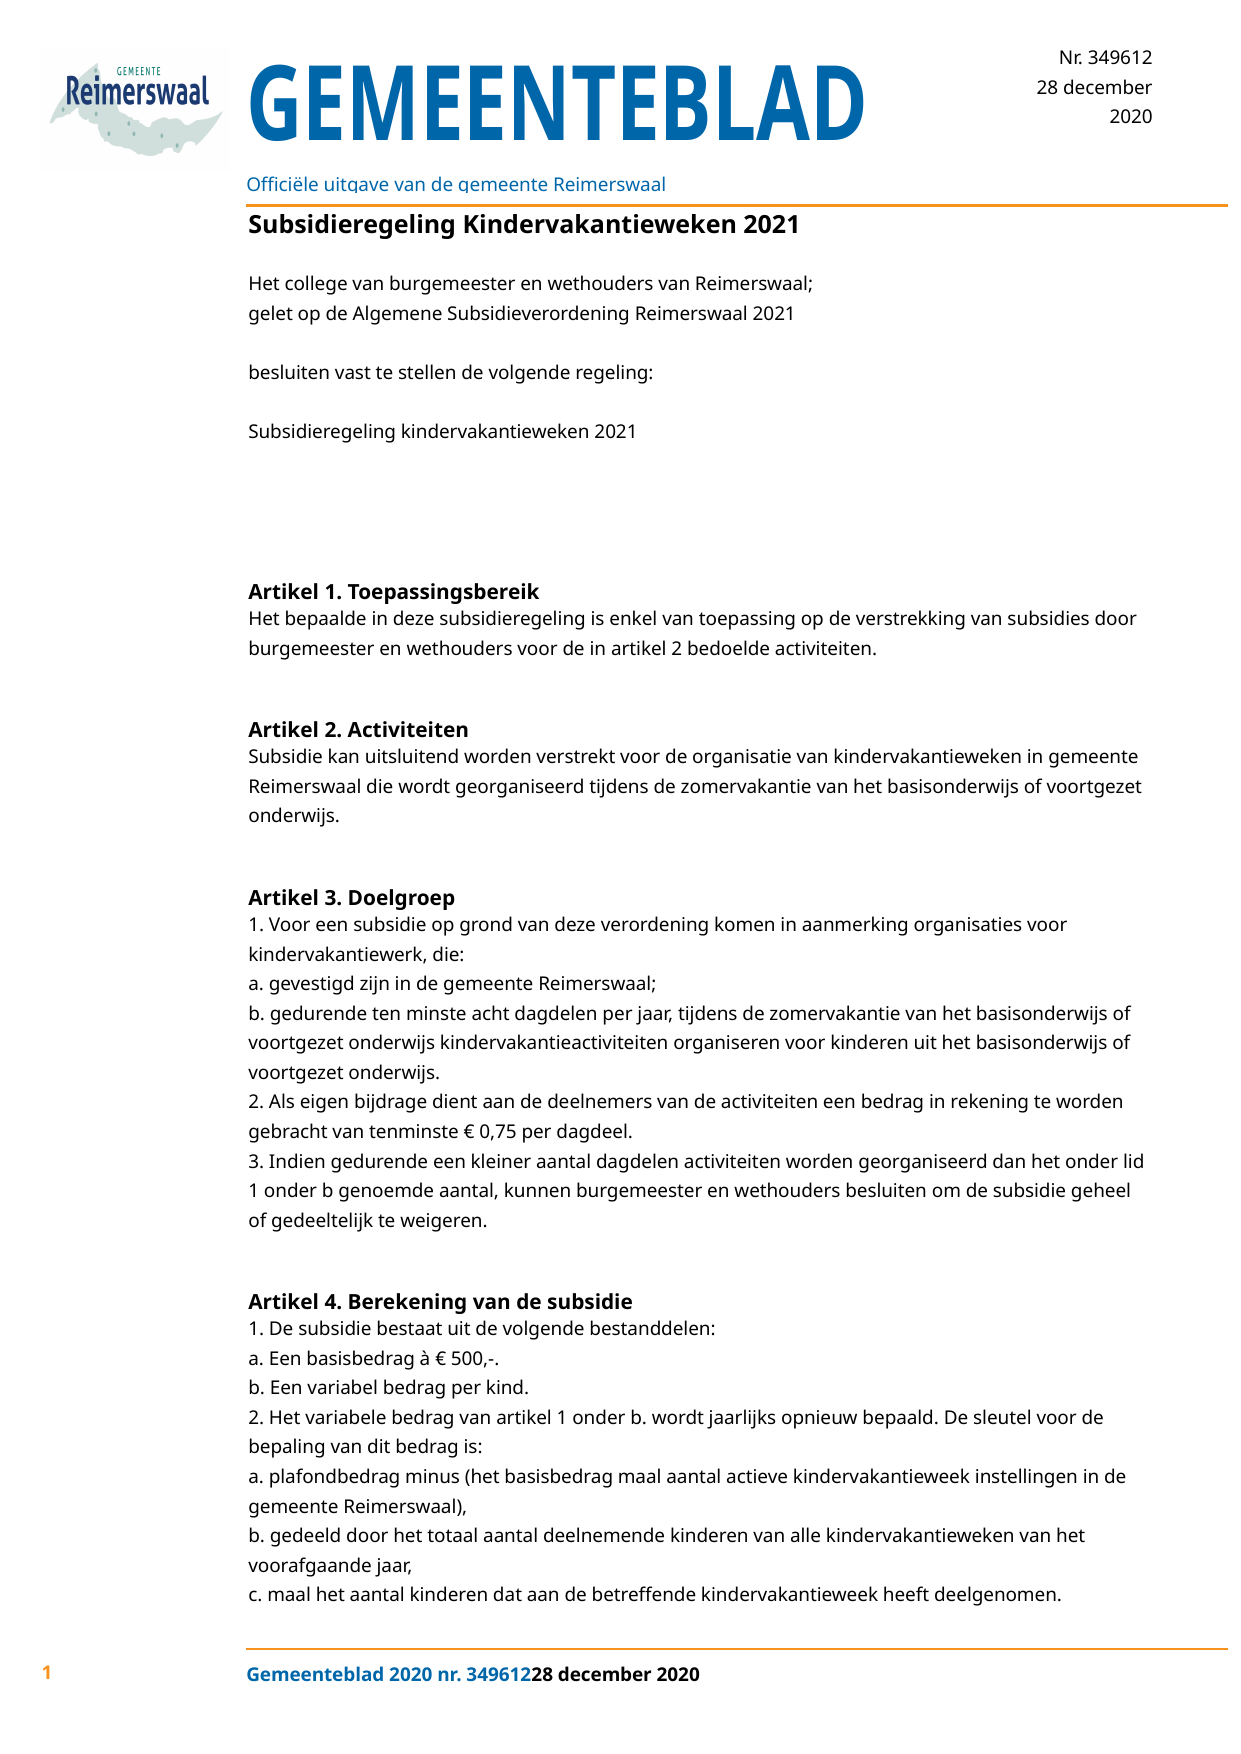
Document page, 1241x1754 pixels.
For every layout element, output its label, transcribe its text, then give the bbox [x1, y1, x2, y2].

text a. Een basisbedrag à € 500,-. [248, 1345, 1152, 1371]
text b. Een variabel bedrag per kind. [248, 1374, 1152, 1400]
text b. gedurende ten minste acht dagdelen per jaar, tijdens de zomervakantie van het basisonderwijs of voortgezet onderwijs kindervakantieactiviteiten organiseren voor kinderen uit het basisonderwijs of voortgezet onderwijs. [248, 1000, 1152, 1085]
text Artikel 1. Toepassingsbereik [248, 577, 1152, 606]
text besluiten vast te stellen de volgende regeling: [248, 359, 1152, 385]
text 2. Als eigen bijdrage dient aan de deelnemers van de activiteiten een bedrag in rekening te worden gebracht van tenminste € 0,75 per dagdeel. [248, 1089, 1152, 1144]
text a. plafondbedrag minus (het basisbedrag maal aantal actieve kindervakantieweek instellingen in de gemeente Reimerswaal), [248, 1463, 1152, 1519]
picture [41, 47, 231, 172]
text Subsidie kan uitsluitend worden verstrekt voor de organisatie van kindervakantieweken in gemeente Reimerswaal die wordt georganiseerd tijdens de zomervakantie van het basisonderwijs of voortgezet onderwijs. [248, 743, 1152, 828]
text b. gedeeld door het totaal aantal deelnemende kinderen van alle kindervakantieweken van het voorafgaande jaar, [248, 1522, 1152, 1578]
text gelet op de Algemene Subsidieverordening Reimerswaal 2021 [248, 300, 1152, 326]
text Het bepaalde in deze subsidieregeling is enkel van toepassing op de verstrekking van subsidies door burgemeester en wethouders voor de in artikel 2 bedoelde activiteiten. [248, 606, 1152, 661]
text 2. Het variabele bedrag van artikel 1 onder b. wordt jaarlijks opnieuw bepaald. De sleutel voor de bepaling van dit bedrag is: [248, 1404, 1152, 1459]
text c. maal het aantal kinderen dat aan de betreffende kindervakantieweek heeft deelgenomen. [248, 1582, 1152, 1607]
text a. gevestigd zijn in de gemeente Reimerswaal; [248, 970, 1152, 996]
text 1. De subsidie bestaat uit de volgende bestanddelen: [248, 1315, 1152, 1341]
text 3. Indien gedurende een kleiner aantal dagdelen activiteiten worden georganiseerd dan het onder lid 1 onder b genoemde aantal, kunnen burgemeester en wethouders besluiten om de subsidie geheel of gedeeltelijk te weigeren. [248, 1148, 1152, 1233]
text Subsidieregeling kindervakantieweken 2021 [248, 418, 1152, 444]
text Artikel 4. Berekening van de subsidie [248, 1287, 1152, 1315]
text 1. Voor een subsidie op grond van deze verordening komen in aanmerking organisaties voor kindervakantiewerk, die: [248, 911, 1152, 966]
text Artikel 3. Doelgroep [248, 883, 1152, 911]
text Artikel 2. Activiteiten [248, 715, 1152, 743]
text Subsidieregeling Kindervakantieweken 2021 [248, 207, 1152, 241]
text Het college van burgemeester en wethouders van Reimerswaal; [248, 270, 1152, 296]
